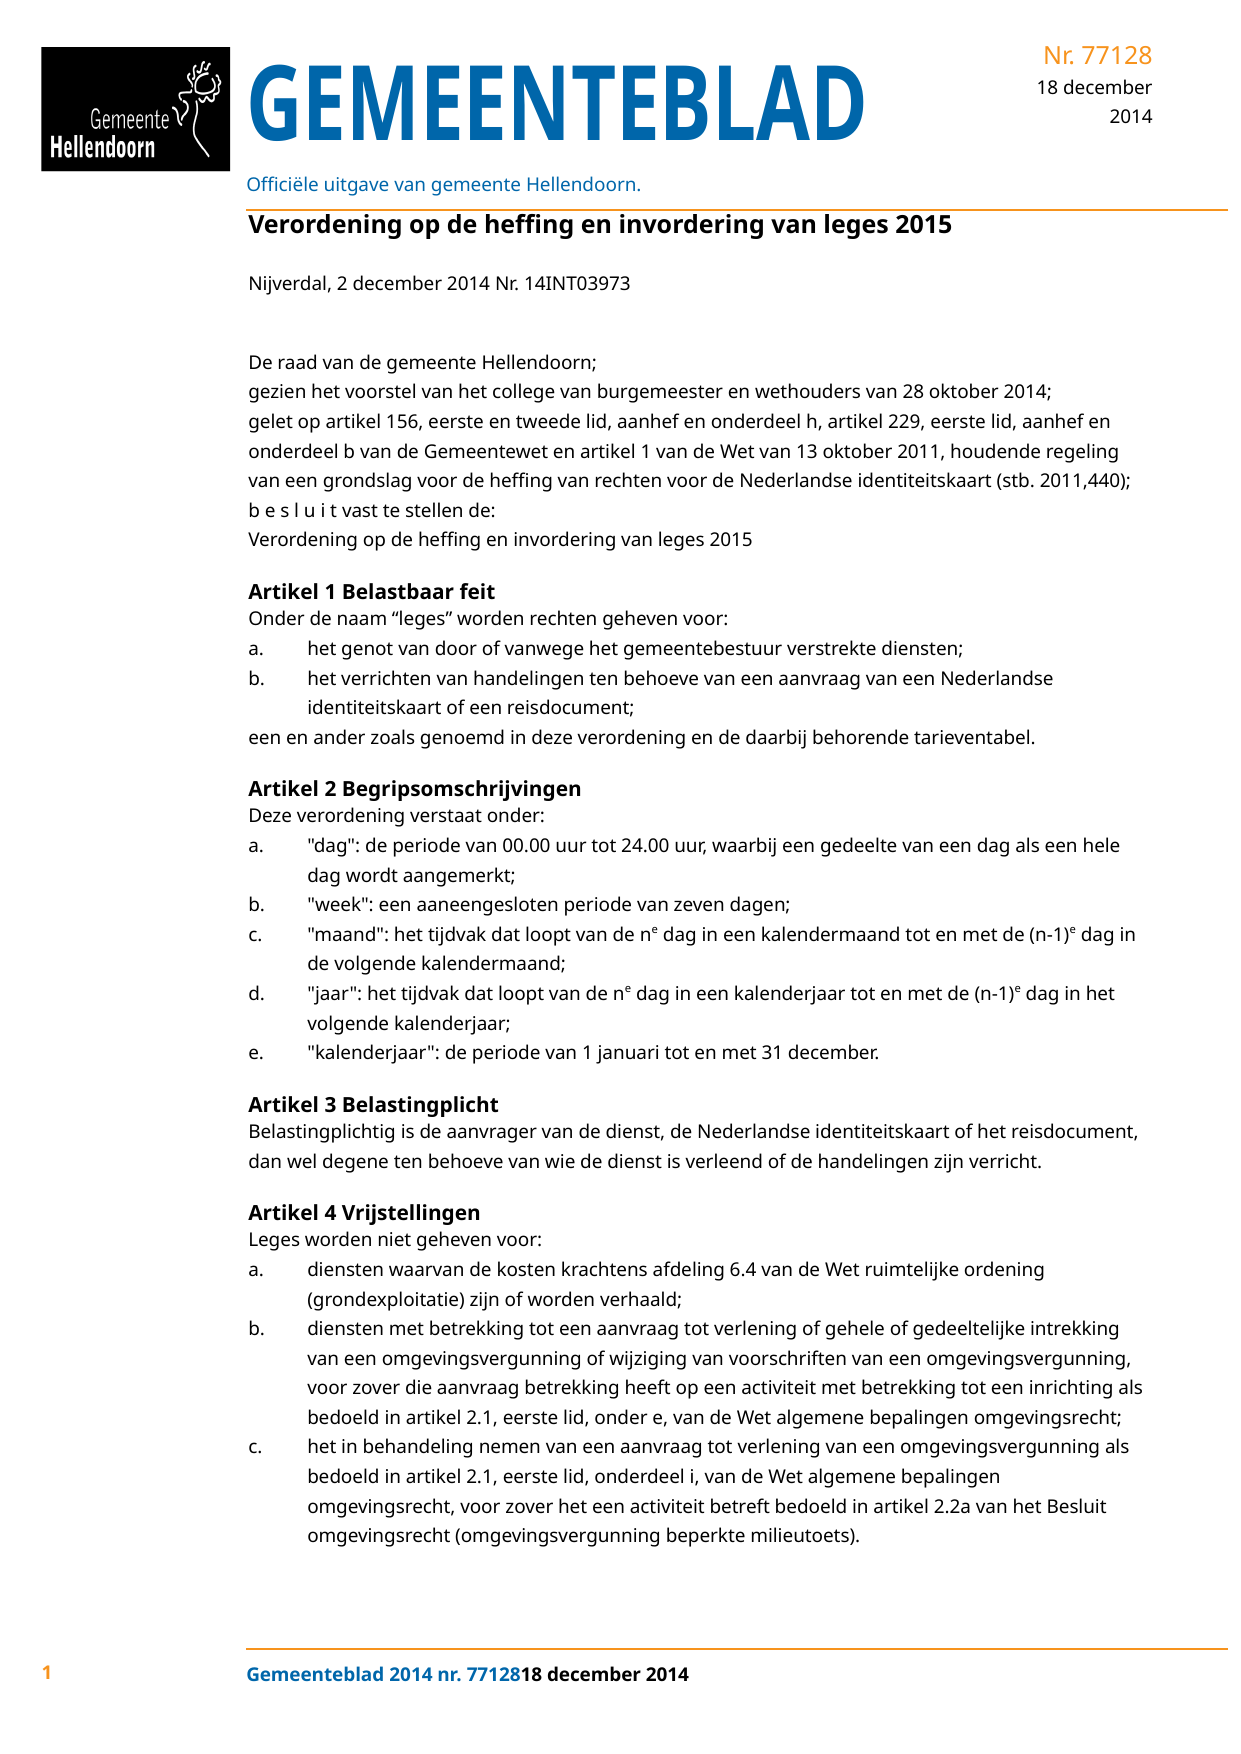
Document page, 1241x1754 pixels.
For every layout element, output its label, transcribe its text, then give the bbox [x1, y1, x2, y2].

text gelet op artikel 156, eerste en tweede lid, aanhef en onderdeel h, artikel 229, eerste lid, aanhef en onderdeel b van de Gemeentewet en artikel 1 van de Wet van 13 oktober 2011, houdende regeling van een grondslag voor de heffing van rechten voor de Nederlandse identiteitskaart (stb. 2011,440); [248, 408, 1152, 493]
picture [41, 47, 231, 172]
text b e s l u i t vast te stellen de: [248, 497, 1152, 523]
list het in behandeling nemen van een aanvraag tot verlening van een omgevingsvergunning als bedoeld in artikel 2.1, eerste lid, onderdeel i, van de Wet algemene bepalingen omgevingsrecht, voor zover het een activiteit betreft bedoeld in artikel 2.2a van het Besluit omgevingsrecht (omgevingsvergunning beperkte milieutoets). [248, 1434, 1152, 1548]
text Deze verordening verstaat onder: [248, 803, 1152, 828]
text Leges worden niet geheven voor: [248, 1227, 1152, 1252]
text Verordening op de heffing en invordering van leges 2015 [248, 211, 1152, 241]
list "kalenderjaar": de periode van 1 januari tot en met 31 december. [248, 1039, 1152, 1065]
text Nijverdal, 2 december 2014 Nr. 14INT03973 [248, 270, 1152, 296]
list diensten waarvan de kosten krachtens afdeling 6.4 van de Wet ruimtelijke ordening (grondexploitatie) zijn of worden verhaald; [248, 1256, 1152, 1312]
list diensten met betrekking tot een aanvraag tot verlening of gehele of gedeeltelijke intrekking van een omgevingsvergunning of wijziging van voorschriften van een omgevingsvergunning, voor zover die aanvraag betrekking heeft op een activiteit met betrekking tot een inrichting als bedoeld in artikel 2.1, eerste lid, onder e, van de Wet algemene bepalingen omgevingsrecht; [248, 1315, 1152, 1430]
text Artikel 2 Begripsomschrijvingen [248, 774, 1152, 803]
list "dag": de periode van 00.00 uur tot 24.00 uur, waarbij een gedeelte van een dag als een hele dag wordt aangemerkt; [248, 832, 1152, 888]
text Artikel 3 Belastingplicht [248, 1090, 1152, 1118]
text Onder de naam “leges” worden rechten geheven voor: [248, 606, 1152, 631]
text Verordening op de heffing en invordering van leges 2015 [248, 527, 1152, 552]
list "jaar": het tijdvak dat loopt van de ne dag in een kalenderjaar tot en met de (n-1)e dag in het volgende kalenderjaar; [248, 980, 1152, 1036]
list "week": een aaneengesloten periode van zeven dagen; [248, 891, 1152, 917]
list het verrichten van handelingen ten behoeve van een aanvraag van een Nederlandse identiteitskaart of een reisdocument; [248, 665, 1152, 720]
text De raad van de gemeente Hellendoorn; [248, 349, 1152, 375]
text Belastingplichtig is de aanvrager van de dienst, de Nederlandse identiteitskaart of het reisdocument, dan wel degene ten behoeve van wie de dienst is verleend of de handelingen zijn verricht. [248, 1118, 1152, 1173]
text gezien het voorstel van het college van burgemeester en wethouders van 28 oktober 2014; [248, 379, 1152, 404]
text Artikel 1 Belastbaar feit [248, 577, 1152, 606]
text een en ander zoals genoemd in deze verordening en de daarbij behorende tarieventabel. [248, 724, 1152, 749]
text Artikel 4 Vrijstellingen [248, 1198, 1152, 1227]
list "maand": het tijdvak dat loopt van de ne dag in een kalendermaand tot en met de (n-1)e dag in de volgende kalendermaand; [248, 921, 1152, 976]
list het genot van door of vanwege het gemeentebestuur verstrekte diensten; [248, 635, 1152, 661]
